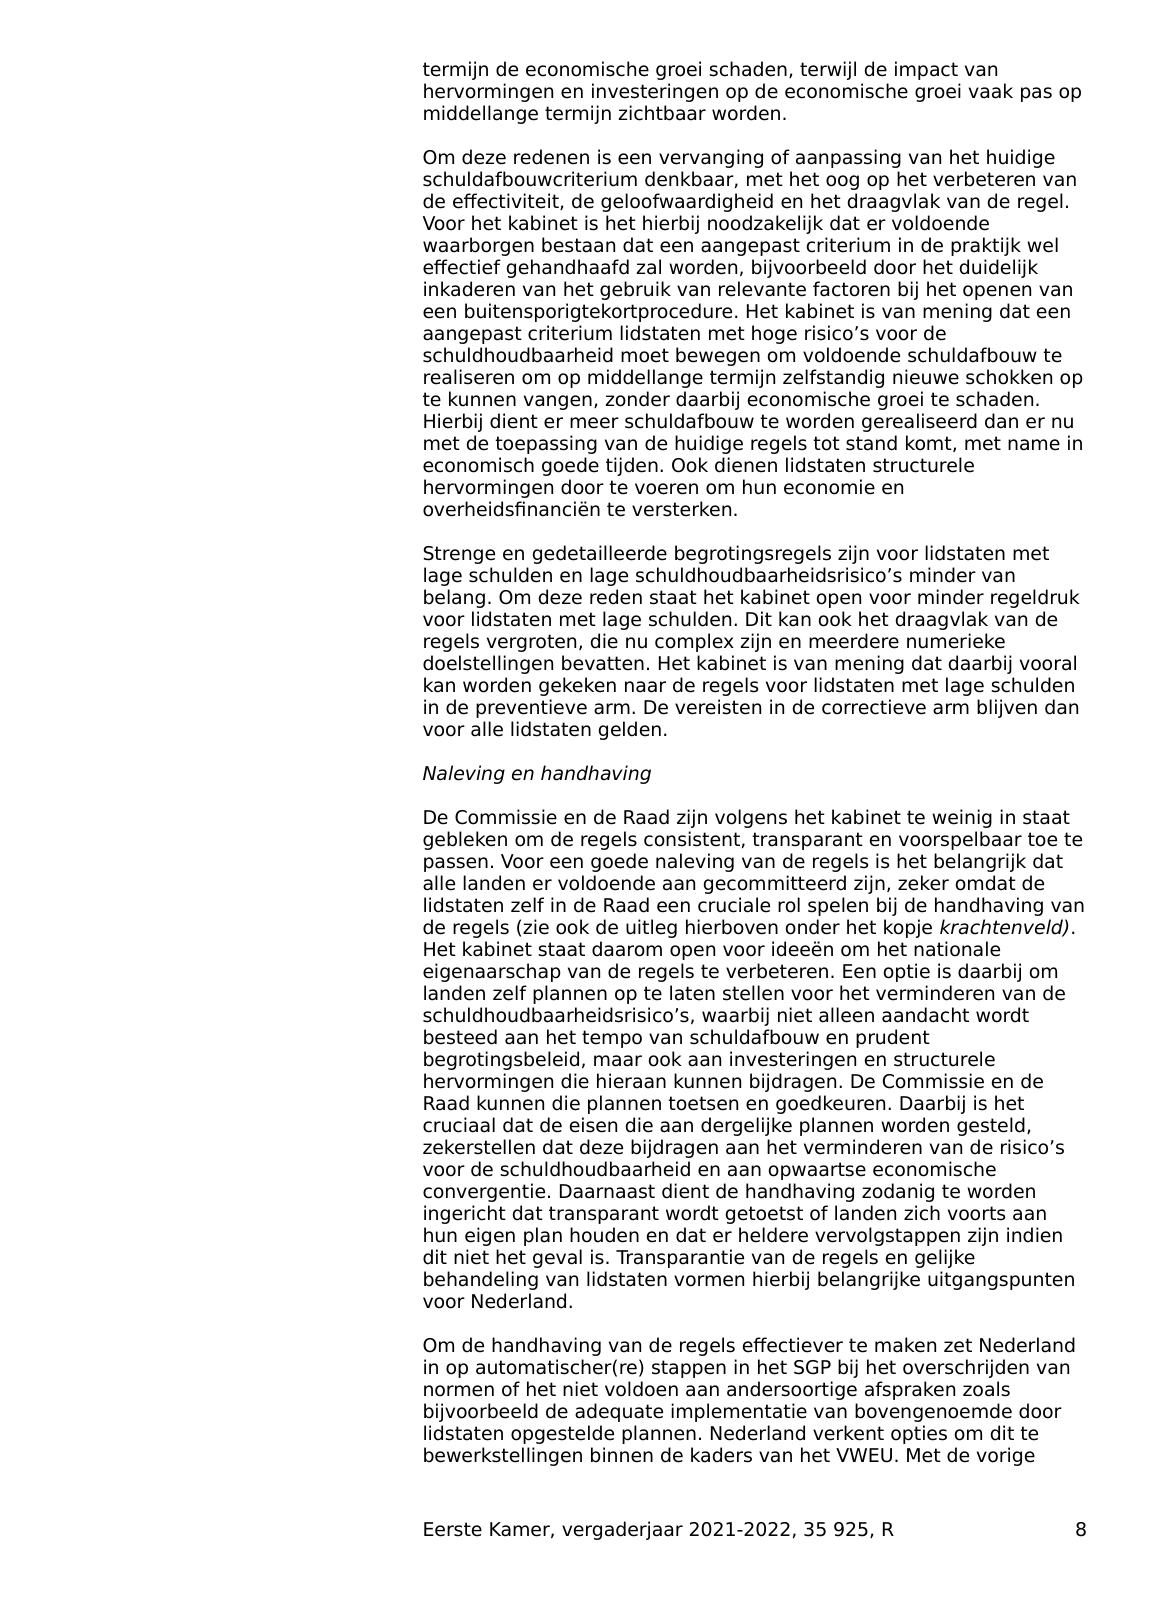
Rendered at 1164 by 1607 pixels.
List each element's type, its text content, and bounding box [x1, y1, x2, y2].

text Om de handhaving van de regels effectiever te maken zet Nederland in op automatischer(re) stappen in het SGP bij het overschrijden van normen of het niet voldoen aan andersoortige afspraken zoals bijvoorbeeld de adequate implementatie van bovengenoemde door lidstaten opgestelde plannen. Nederland verkent opties om dit te bewerkstellingen binnen de kaders van het VWEU. Met de vorige [422, 1335, 1087, 1467]
text De Commissie en de Raad zijn volgens het kabinet te weinig in staat gebleken om de regels consistent, transparant en voorspelbaar toe te passen. Voor een goede naleving van de regels is het belangrijk dat alle landen er voldoende aan gecommitteerd zijn, zeker omdat de lidstaten zelf in de Raad een cruciale rol spelen bij de handhaving van de regels (zie ook de uitleg hierboven onder het kopje krachtenveld). Het kabinet staat daarom open voor ideeën om het nationale eigenaarschap van de regels te verbeteren. Een optie is daarbij om landen zelf plannen op te laten stellen voor het verminderen van de schuldhoudbaarheidsrisico’s, waarbij niet alleen aandacht wordt besteed aan het tempo van schuldafbouw en prudent begrotingsbeleid, maar ook aan investeringen en structurele hervormingen die hieraan kunnen bijdragen. De Commissie en de Raad kunnen die plannen toetsen en goedkeuren. Daarbij is het cruciaal dat de eisen die aan dergelijke plannen worden gesteld, zekerstellen dat deze bijdragen aan het verminderen van de risico’s voor de schuldhoudbaarheid en aan opwaartse economische convergentie. Daarnaast dient de handhaving zodanig te worden ingericht dat transparant wordt getoetst of landen zich voorts aan hun eigen plan houden en dat er heldere vervolgstappen zijn indien dit niet het geval is. Transparantie van de regels en gelijke behandeling van lidstaten vormen hierbij belangrijke uitgangspunten voor Nederland. [422, 807, 1087, 1313]
subtitle Naleving en handhaving [422, 763, 1087, 785]
text Strenge en gedetailleerde begrotingsregels zijn voor lidstaten met lage schulden en lage schuldhoudbaarheidsrisico’s minder van belang. Om deze reden staat het kabinet open voor minder regeldruk voor lidstaten met lage schulden. Dit kan ook het draagvlak van de regels vergroten, die nu complex zijn en meerdere numerieke doelstellingen bevatten. Het kabinet is van mening dat daarbij vooral kan worden gekeken naar de regels voor lidstaten met lage schulden in de preventieve arm. De vereisten in de correctieve arm blijven dan voor alle lidstaten gelden. [422, 543, 1087, 741]
text Om deze redenen is een vervanging of aanpassing van het huidige schuldafbouwcriterium denkbaar, met het oog op het verbeteren van de effectiviteit, de geloofwaardigheid en het draagvlak van de regel. Voor het kabinet is het hierbij noodzakelijk dat er voldoende waarborgen bestaan dat een aangepast criterium in de praktijk wel effectief gehandhaafd zal worden, bijvoorbeeld door het duidelijk inkaderen van het gebruik van relevante factoren bij het openen van een buitensporigtekortprocedure. Het kabinet is van mening dat een aangepast criterium lidstaten met hoge risico’s voor de schuldhoudbaarheid moet bewegen om voldoende schuldafbouw te realiseren om op middellange termijn zelfstandig nieuwe schokken op te kunnen vangen, zonder daarbij economische groei te schaden. Hierbij dient er meer schuldafbouw te worden gerealiseerd dan er nu met de toepassing van de huidige regels tot stand komt, met name in economisch goede tijden. Ook dienen lidstaten structurele hervormingen door te voeren om hun economie en overheidsfinanciën te versterken. [422, 147, 1087, 521]
text termijn de economische groei schaden, terwijl de impact van hervormingen en investeringen op de economische groei vaak pas op middellange termijn zichtbaar worden. [422, 59, 1087, 125]
